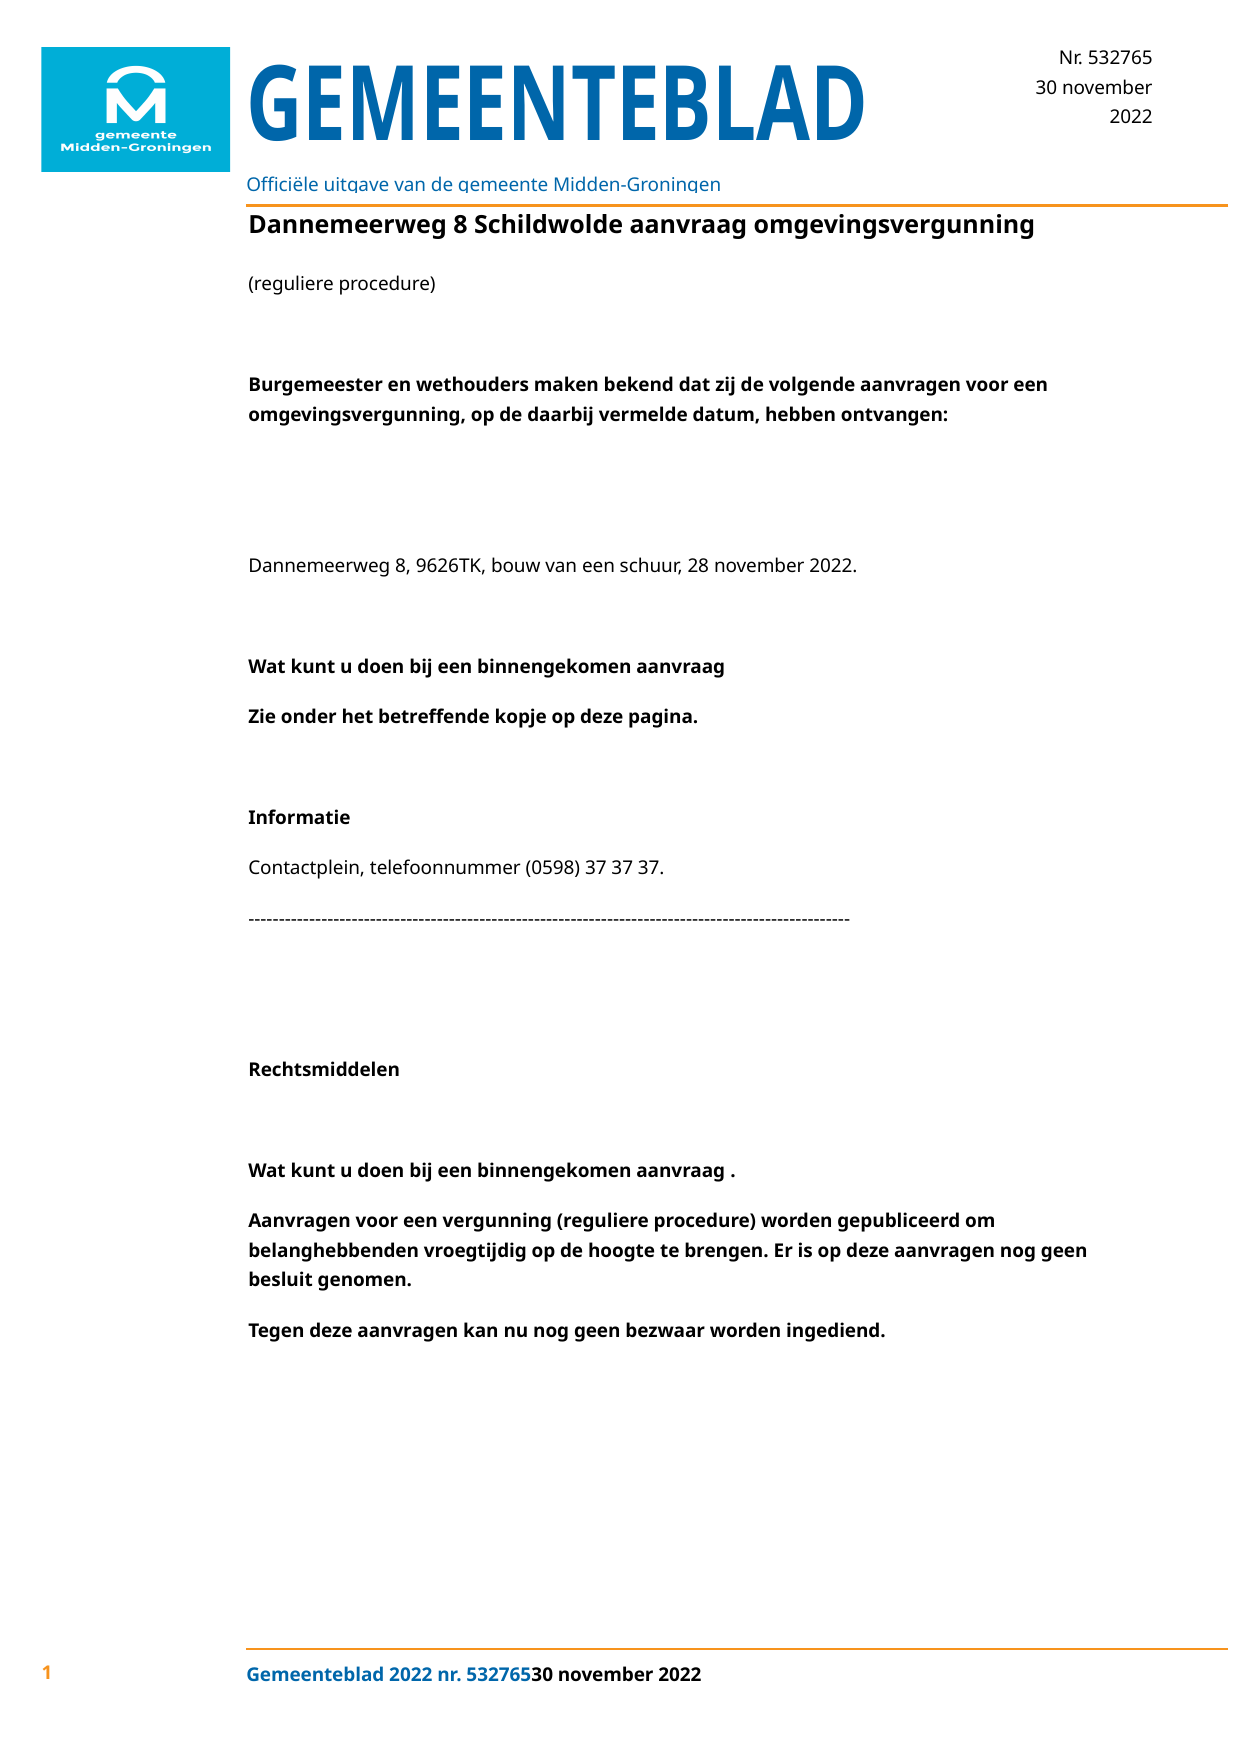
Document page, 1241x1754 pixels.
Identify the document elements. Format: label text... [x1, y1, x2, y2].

picture [108, 66, 164, 82]
text Rechtsmiddelen [248, 1056, 1152, 1082]
text --------------------------------------------------------------------------------------------------- [248, 905, 1152, 931]
text Contactplein, telefoonnummer (0598) 37 37 37. [248, 854, 1152, 880]
text Zie onder het betreffende kopje op deze pagina. [248, 703, 1152, 729]
text Informatie [248, 804, 1152, 830]
text Wat kunt u doen bij een binnengekomen aanvraag [248, 653, 1152, 678]
text Burgemeester en wethouders maken bekend dat zij de volgende aanvragen voor een omgevingsvergunning, op de daarbij vermelde datum, hebben ontvangen: [248, 371, 1152, 426]
picture [107, 89, 165, 122]
text Tegen deze aanvragen kan nu nog geen bezwaar worden ingediend. [248, 1317, 1152, 1343]
text Aanvragen voor een vergunning (reguliere procedure) worden gepubliceerd om belanghebbenden vroegtijdig op de hoogte te brengen. Er is op deze aanvragen nog geen besluit genomen. [248, 1207, 1152, 1292]
picture [184, 146, 190, 153]
text Dannemeerweg 8 Schildwolde aanvraag omgevingsvergunning [248, 207, 1152, 241]
text Wat kunt u doen bij een binnengekomen aanvraag . [248, 1157, 1152, 1183]
text (reguliere procedure) [248, 270, 1152, 296]
text Dannemeerweg 8, 9626TK, bouw van een schuur, 28 november 2022. [248, 552, 1152, 578]
